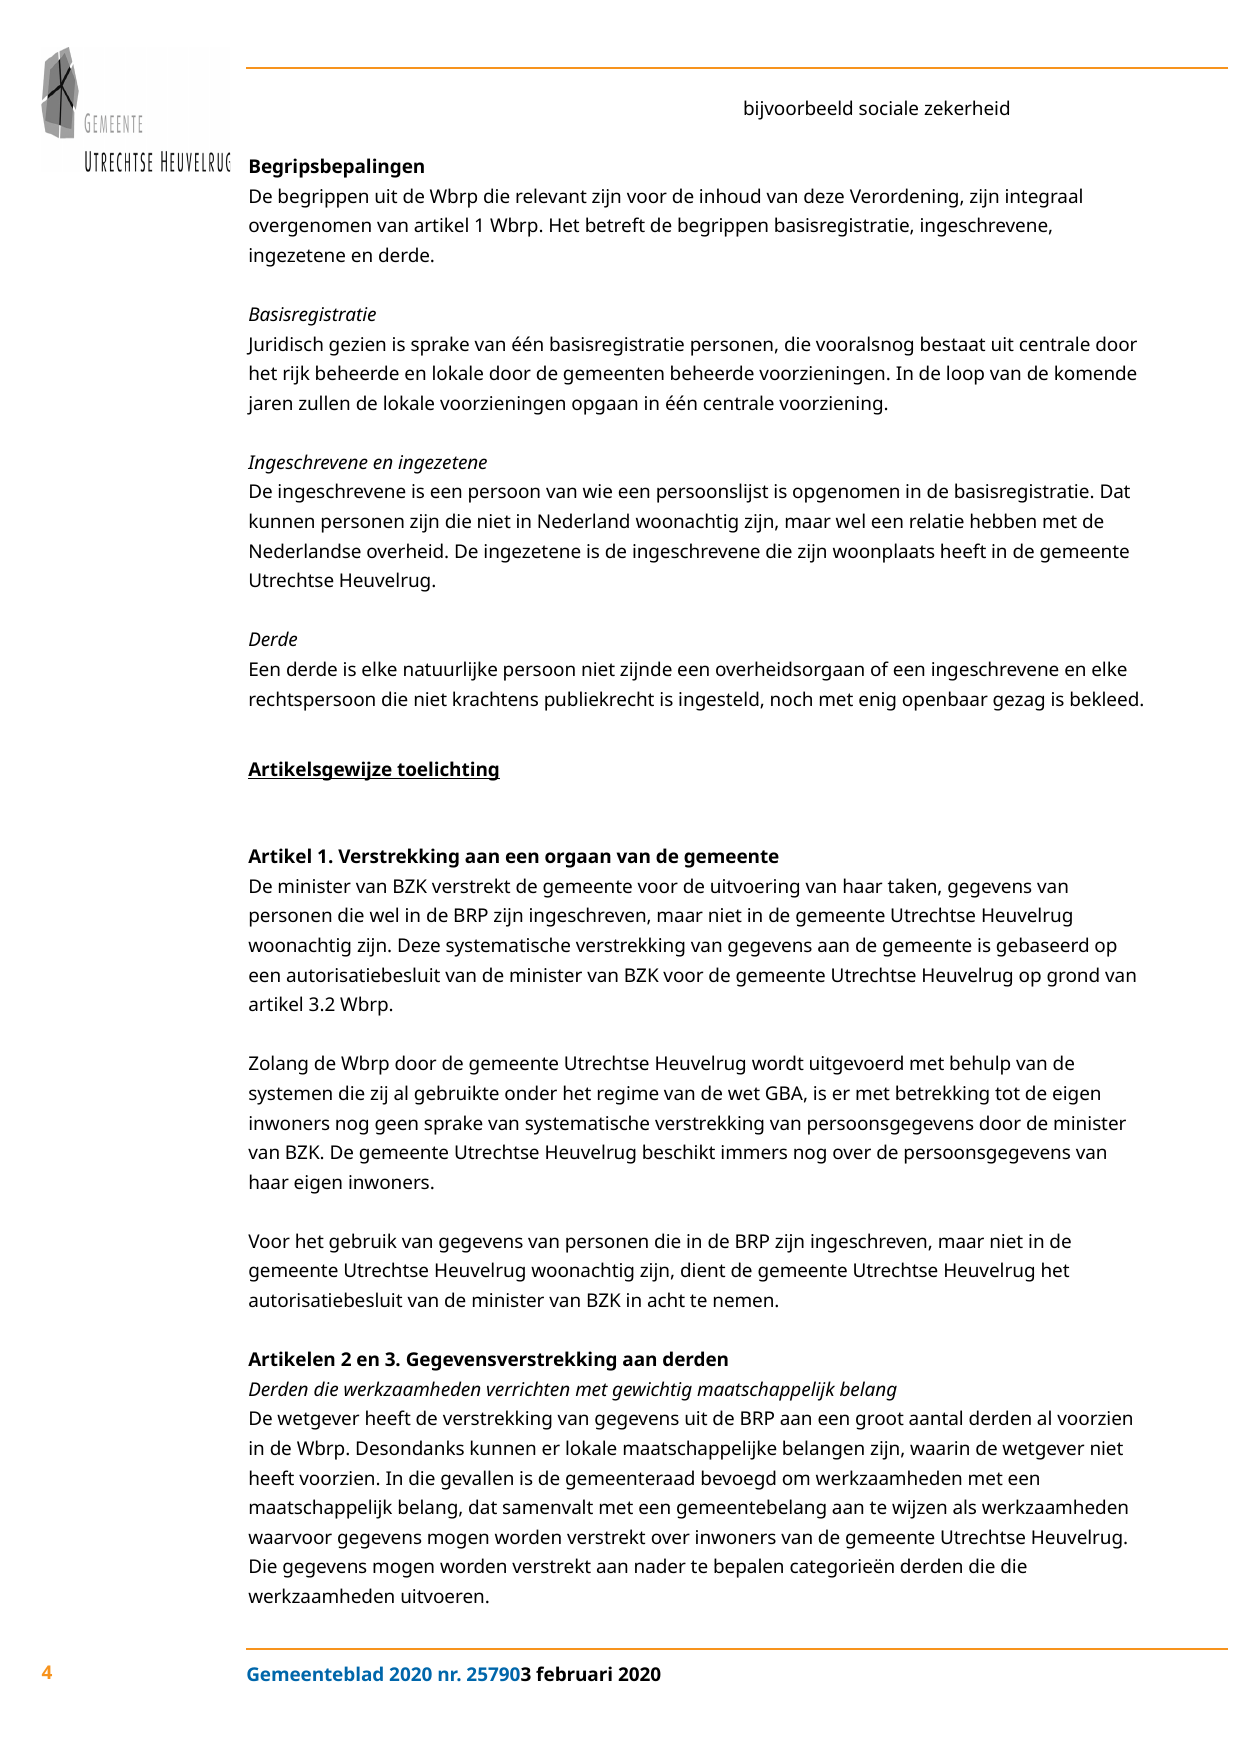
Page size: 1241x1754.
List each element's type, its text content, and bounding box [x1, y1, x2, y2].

text Juridisch gezien is sprake van één basisregistratie personen, die vooralsnog bestaat uit centrale door het rijk beheerde en lokale door de gemeenten beheerde voorzieningen. In de loop van de komende jaren zullen de lokale voorzieningen opgaan in één centrale voorziening. [248, 331, 1152, 416]
table_cell [248, 95, 743, 121]
text Derde [248, 627, 1152, 652]
text De minister van BZK verstrekt de gemeente voor de uitvoering van haar taken, gegevens van personen die wel in de BRP zijn ingeschreven, maar niet in de gemeente Utrechtse Heuvelrug woonachtig zijn. Deze systematische verstrekking van gegevens aan de gemeente is gebaseerd op een autorisatiebesluit van de minister van BZK voor de gemeente Utrechtse Heuvelrug op grond van artikel 3.2 Wbrp. [248, 873, 1152, 1017]
text Voor het gebruik van gegevens van personen die in de BRP zijn ingeschreven, maar niet in de gemeente Utrechtse Heuvelrug woonachtig zijn, dient de gemeente Utrechtse Heuvelrug het autorisatiebesluit van de minister van BZK in acht te nemen. [248, 1228, 1152, 1313]
text Ingeschrevene en ingezetene [248, 449, 1152, 475]
table_cell bijvoorbeeld sociale zekerheid [743, 95, 1152, 121]
text Artikel 1. Verstrekking aan een orgaan van de gemeente [248, 843, 1152, 869]
text Basisregistratie [248, 301, 1152, 327]
text Zolang de Wbrp door de gemeente Utrechtse Heuvelrug wordt uitgevoerd met behulp van de systemen die zij al gebruikte onder het regime van de wet GBA, is er met betrekking tot de eigen inwoners nog geen sprake van systematische verstrekking van persoonsgegevens door de minister van BZK. De gemeente Utrechtse Heuvelrug beschikt immers nog over de persoonsgegevens van haar eigen inwoners. [248, 1051, 1152, 1194]
text Derden die werkzaamheden verrichten met gewichtig maatschappelijk belang [248, 1376, 1152, 1402]
text Artikelen 2 en 3. Gegevensverstrekking aan derden [248, 1346, 1152, 1372]
text Artikelsgewijze toelichting [248, 745, 1152, 785]
text De wetgever heeft de verstrekking van gegevens uit de BRP aan een groot aantal derden al voorzien in de Wbrp. Desondanks kunnen er lokale maatschappelijke belangen zijn, waarin de wetgever niet heeft voorzien. In die gevallen is de gemeenteraad bevoegd om werkzaamheden met een maatschappelijk belang, dat samenvalt met een gemeentebelang aan te wijzen als werkzaamheden waarvoor gegevens mogen worden verstrekt over inwoners van de gemeente Utrechtse Heuvelrug. Die gegevens mogen worden verstrekt aan nader te bepalen categorieën derden die die werkzaamheden uitvoeren. [248, 1406, 1152, 1609]
text Een derde is elke natuurlijke persoon niet zijnde een overheidsorgaan of een ingeschrevene en elke rechtspersoon die niet krachtens publiekrecht is ingesteld, noch met enig openbaar gezag is bekleed. [248, 656, 1152, 712]
text De begrippen uit de Wbrp die relevant zijn voor de inhoud van deze Verordening, zijn integraal overgenomen van artikel 1 Wbrp. Het betreft de begrippen basisregistratie, ingeschrevene, ingezetene en derde. [248, 183, 1152, 268]
text Begripsbepalingen [248, 153, 1152, 179]
picture [41, 47, 231, 172]
text De ingeschrevene is een persoon van wie een persoonslijst is opgenomen in de basisregistratie. Dat kunnen personen zijn die niet in Nederland woonachtig zijn, maar wel een relatie hebben met de Nederlandse overheid. De ingezetene is de ingeschrevene die zijn woonplaats heeft in de gemeente Utrechtse Heuvelrug. [248, 479, 1152, 593]
